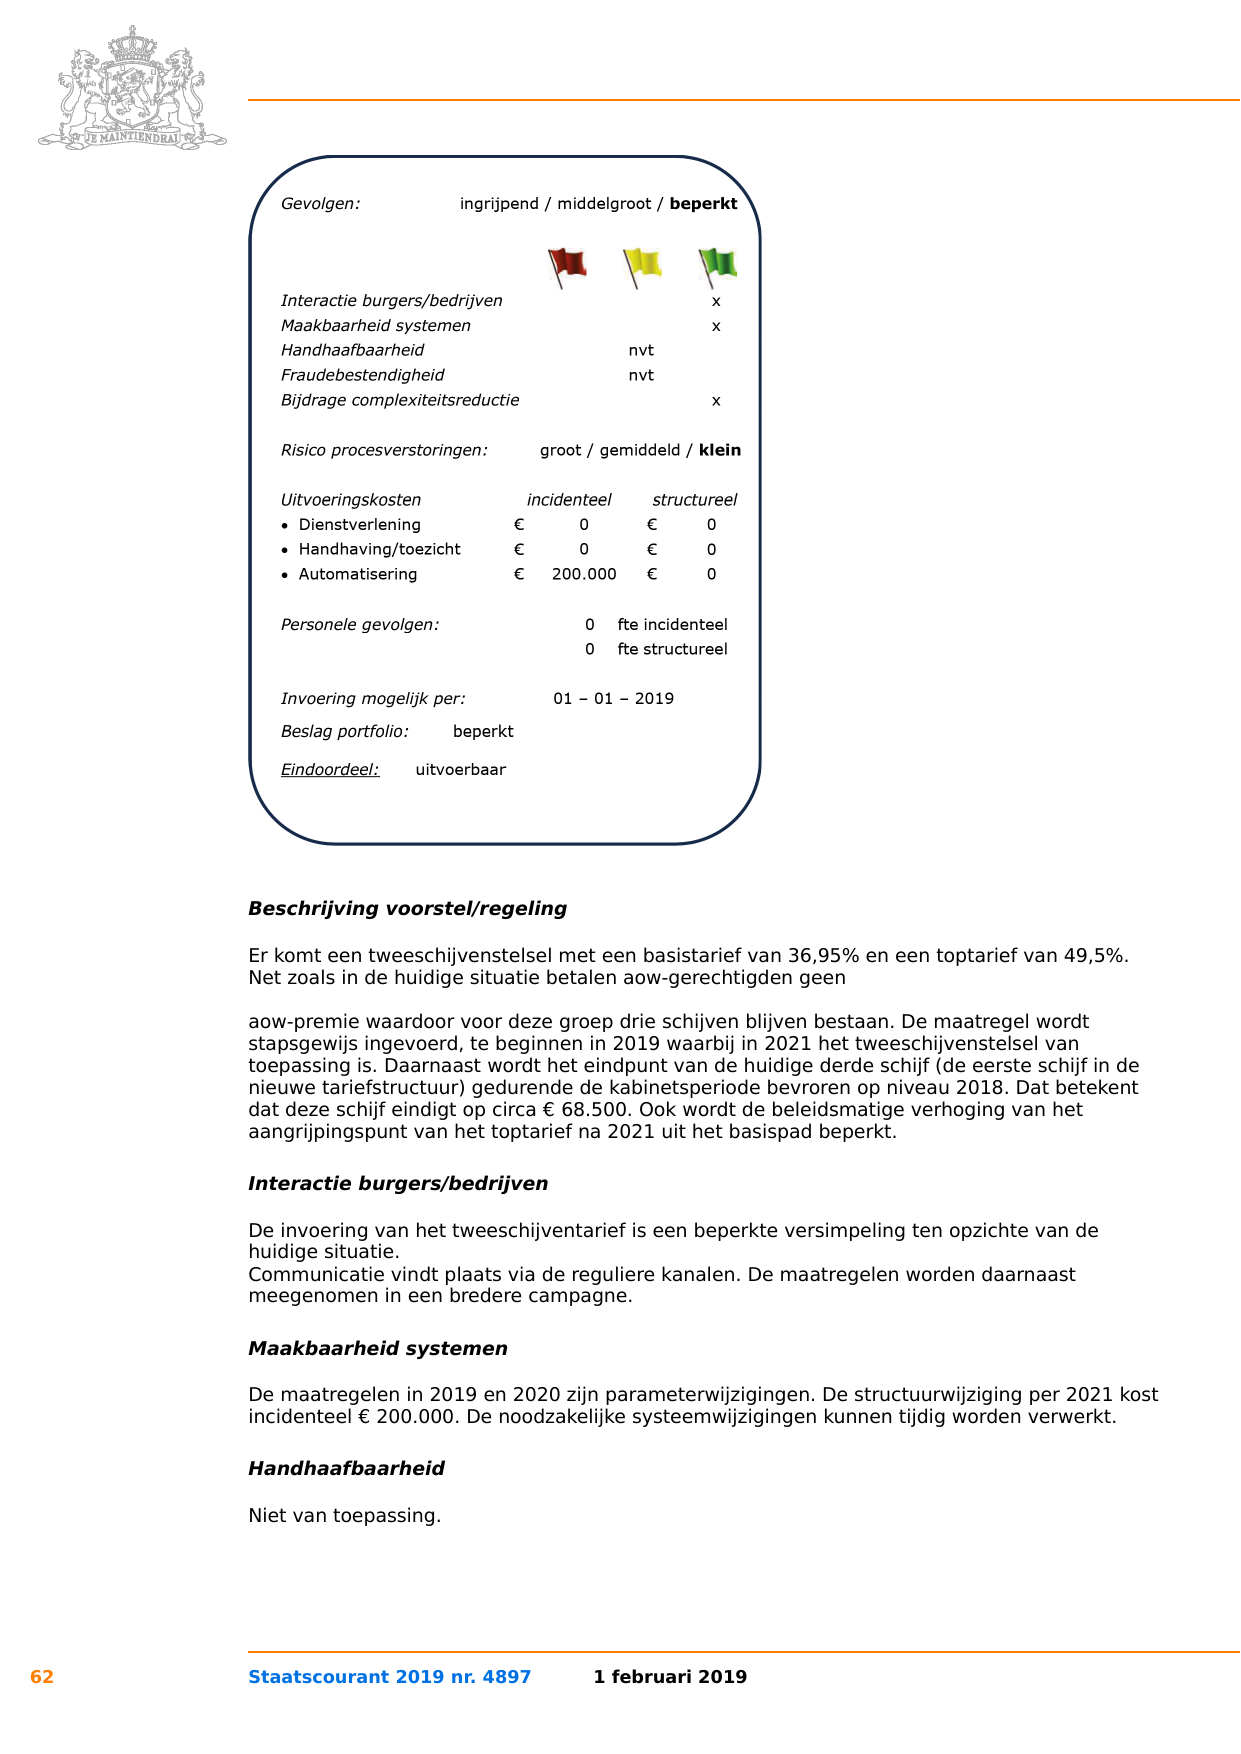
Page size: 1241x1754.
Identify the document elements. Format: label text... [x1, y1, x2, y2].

subtitle Handhaafbaarheid [248, 1458, 1163, 1480]
subtitle Maakbaarheid systemen [248, 1337, 1163, 1359]
picture [248, 155, 762, 846]
text De invoering van het tweeschijventarief is een beperkte versimpeling ten opzichte van de huidige situatie. [248, 1219, 1163, 1263]
picture [38, 25, 227, 150]
text De maatregelen in 2019 en 2020 zijn parameterwijzigingen. De structuurwijziging per 2021 kost incidenteel € 200.000. De noodzakelijke systeemwijzigingen kunnen tijdig worden verwerkt. [248, 1384, 1163, 1428]
text Communicatie vindt plaats via de reguliere kanalen. De maatregelen worden daarnaast meegenomen in een bredere campagne. [248, 1263, 1163, 1307]
text Er komt een tweeschijvenstelsel met een basistarief van 36,95% en een toptarief van 49,5%. Net zoals in de huidige situatie betalen aow-gerechtigden geen [248, 945, 1163, 989]
subtitle Beschrijving voorstel/regeling [248, 898, 1163, 920]
text aow-premie waardoor voor deze groep drie schijven blijven bestaan. De maatregel wordt stapsgewijs ingevoerd, te beginnen in 2019 waarbij in 2021 het tweeschijvenstelsel van toepassing is. Daarnaast wordt het eindpunt van de huidige derde schijf (de eerste schijf in de nieuwe tariefstructuur) gedurende de kabinetsperiode bevroren op niveau 2018. Dat betekent dat deze schijf eindigt op circa € 68.500. Ook wordt de beleidsmatige verhoging van het aangrijpingspunt van het toptarief na 2021 uit het basispad beperkt. [248, 1011, 1163, 1142]
subtitle Interactie burgers/bedrijven [248, 1172, 1163, 1194]
text Niet van toepassing. [248, 1505, 1163, 1527]
